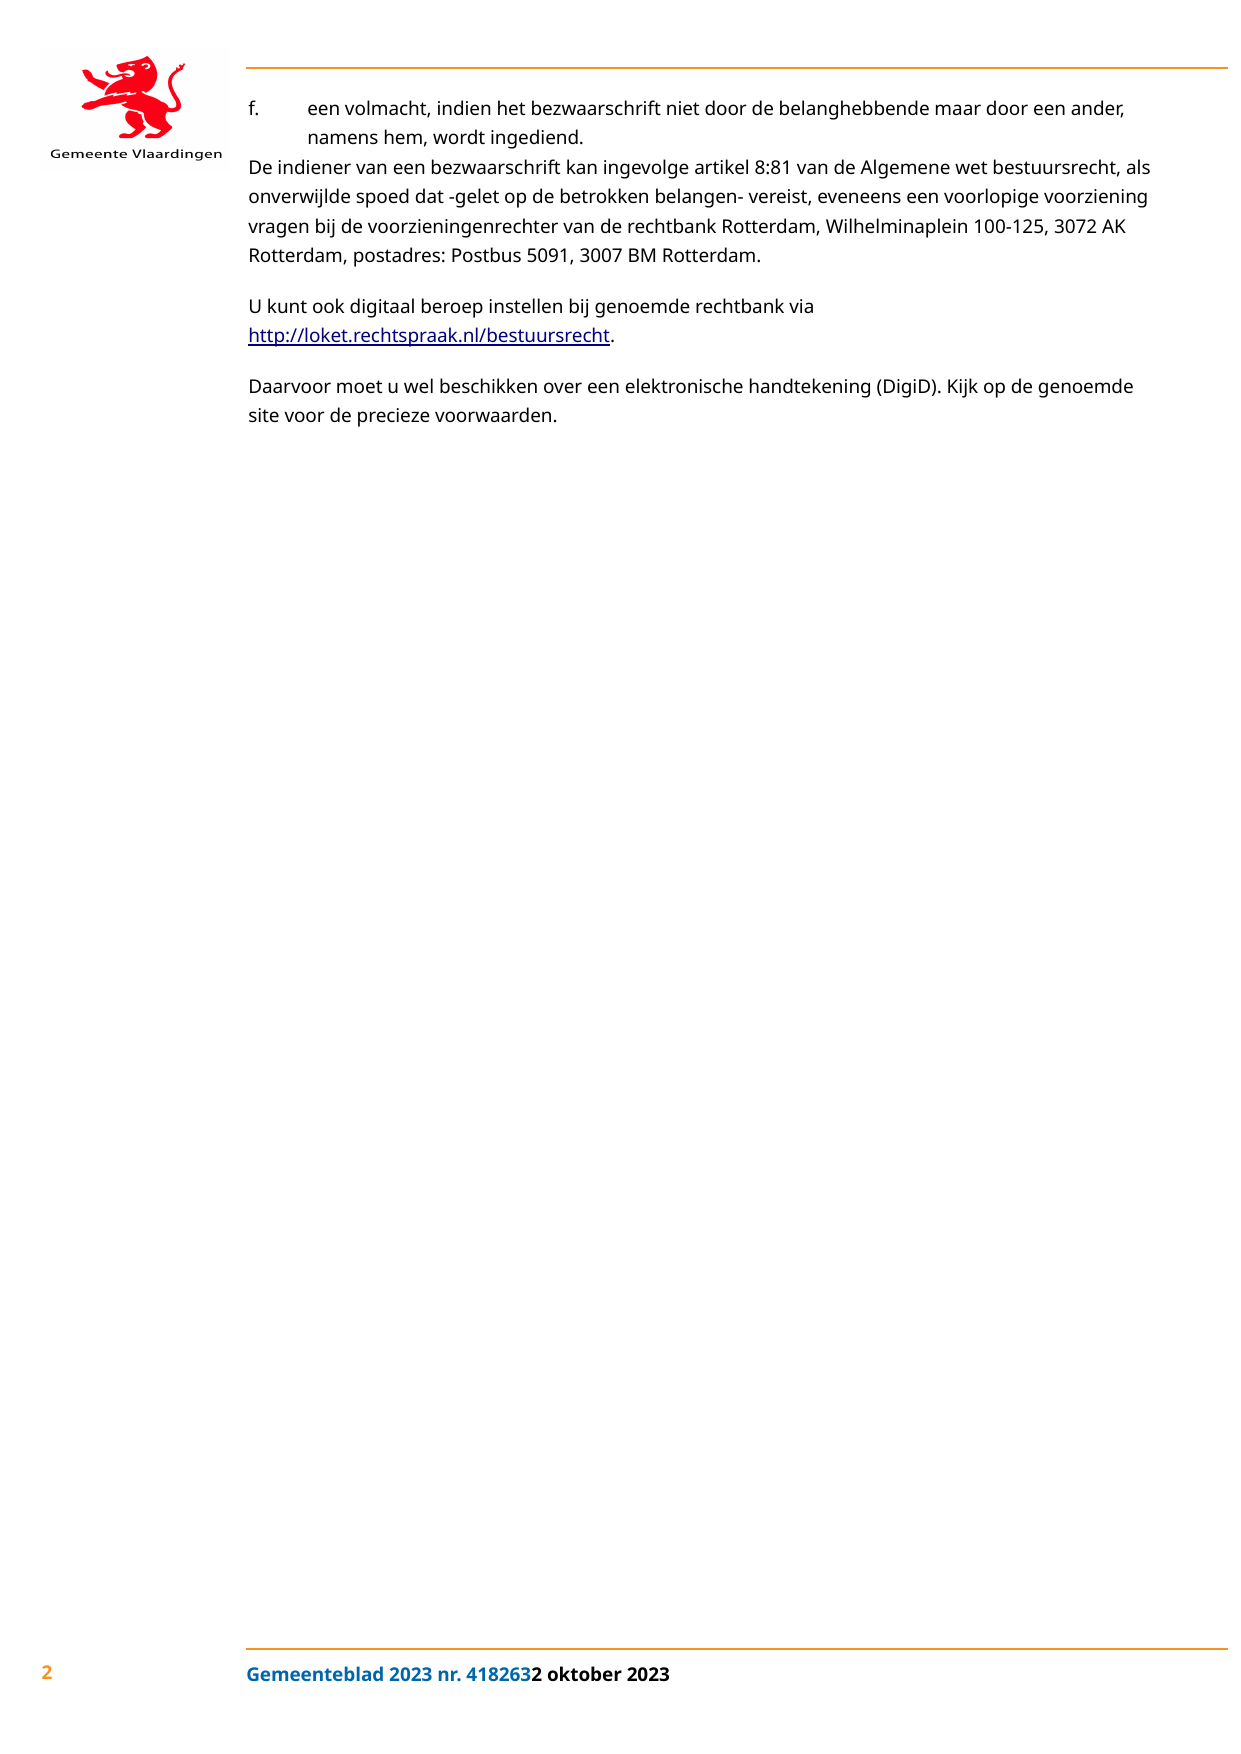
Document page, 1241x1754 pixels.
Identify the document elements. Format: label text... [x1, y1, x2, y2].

picture [41, 47, 231, 172]
list een volmacht, indien het bezwaarschrift niet door de belanghebbende maar door een ander, namens hem, wordt ingediend. [248, 95, 1152, 150]
text U kunt ook digitaal beroep instellen bij genoemde rechtbank via http://loket.rechtspraak.nl/bestuursrecht. [248, 293, 1152, 348]
text Daarvoor moet u wel beschikken over een elektronische handtekening (DigiD). Kijk op de genoemde site voor de precieze voorwaarden. [248, 373, 1152, 428]
text De indiener van een bezwaarschrift kan ingevolge artikel 8:81 van de Algemene wet bestuursrecht, als onverwijlde spoed dat -gelet op de betrokken belangen- vereist, eveneens een voorlopige voorziening vragen bij de voorzieningenrechter van de rechtbank Rotterdam, Wilhelminaplein 100-125, 3072 AK Rotterdam, postadres: Postbus 5091, 3007 BM Rotterdam. [248, 154, 1152, 268]
